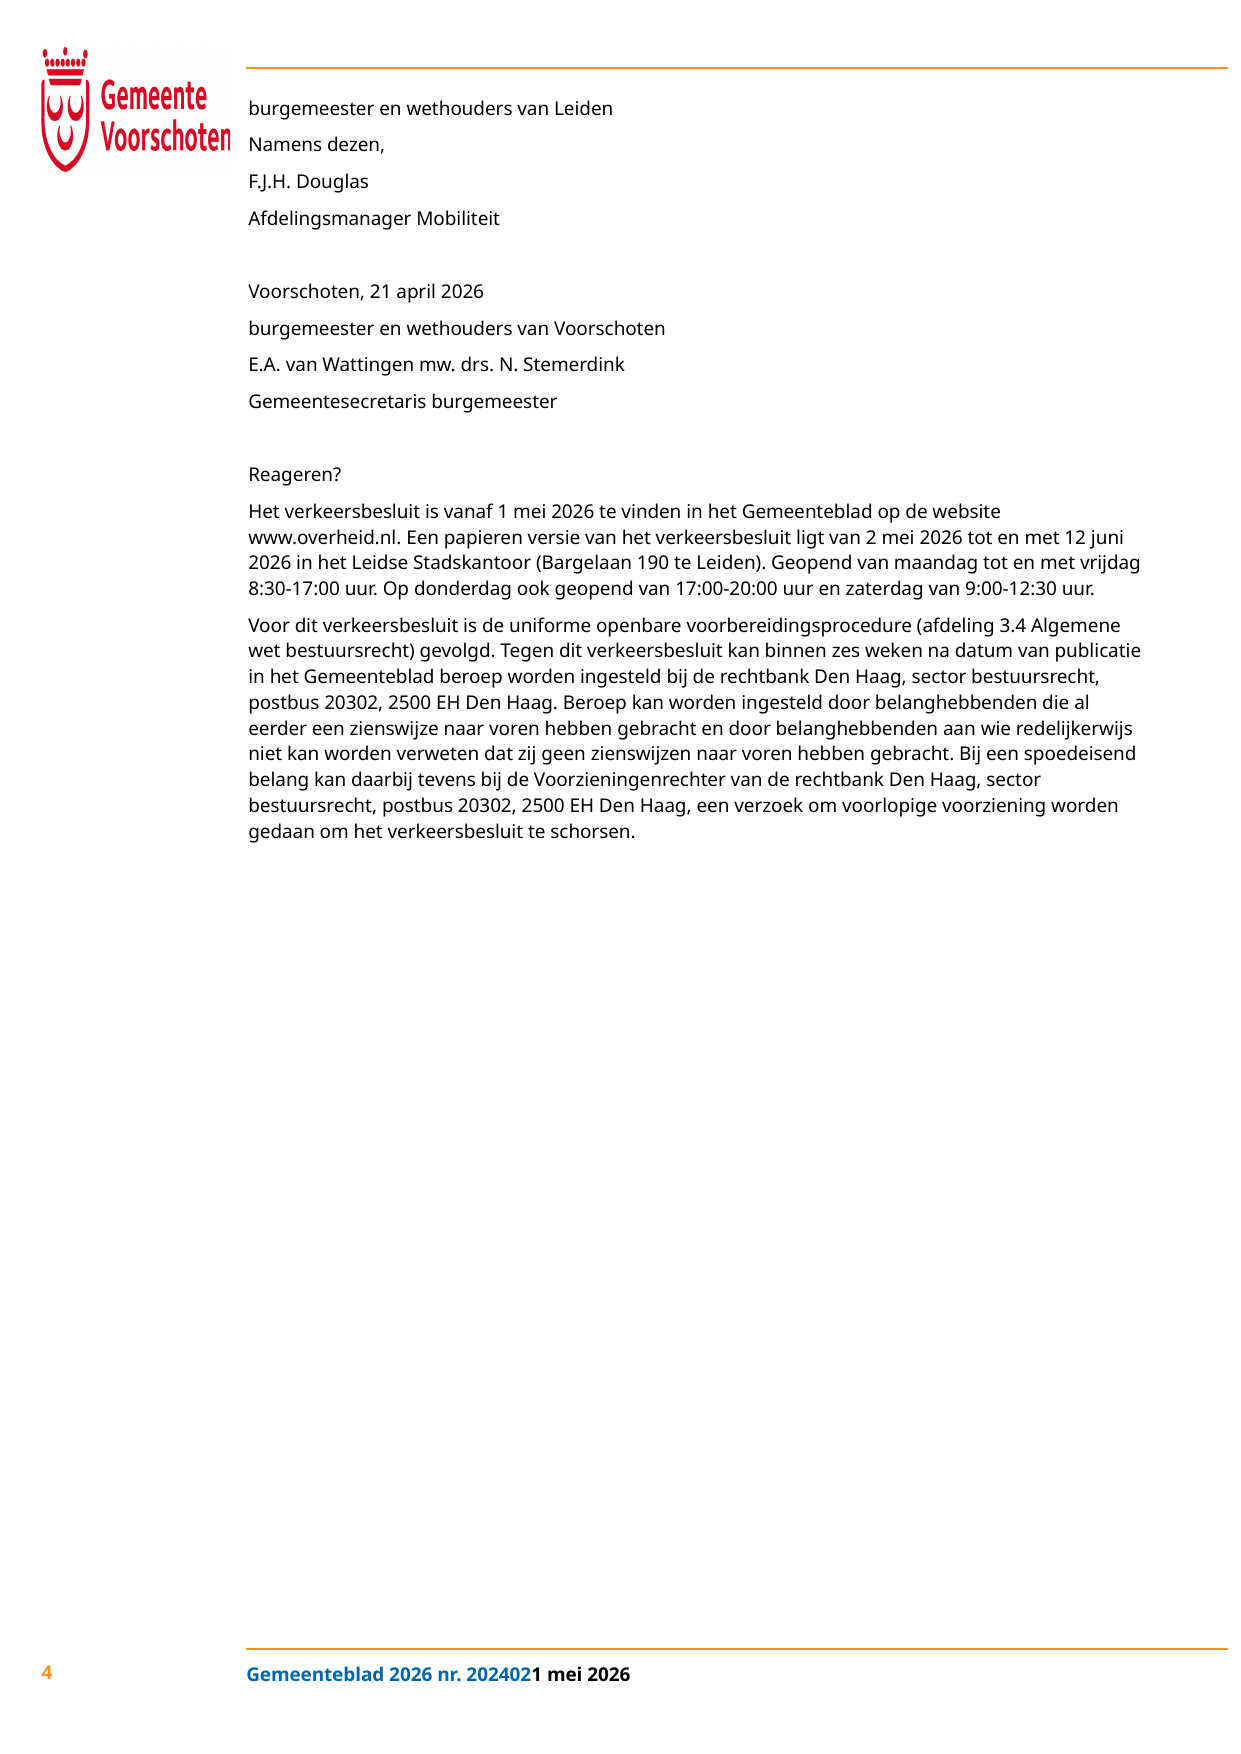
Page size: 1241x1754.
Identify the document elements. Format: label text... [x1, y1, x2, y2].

text burgemeester en wethouders van Leiden [248, 95, 1152, 121]
text F.J.H. Douglas [248, 168, 1152, 194]
text Voorschoten, 21 april 2026 [248, 278, 1152, 304]
picture [41, 47, 231, 172]
text Gemeentesecretaris burgemeester [248, 388, 1152, 414]
text Reageren? [248, 461, 1152, 487]
text Het verkeersbesluit is vanaf 1 mei 2026 te vinden in het Gemeenteblad op de website www.overheid.nl. Een papieren versie van het verkeersbesluit ligt van 2 mei 2026 tot en met 12 juni 2026 in het Leidse Stadskantoor (Bargelaan 190 te Leiden). Geopend van maandag tot en met vrijdag 8:30-17:00 uur. Op donderdag ook geopend van 17:00-20:00 uur en zaterdag van 9:00-12:30 uur. [248, 498, 1152, 601]
text Namens dezen, [248, 131, 1152, 157]
text Afdelingsmanager Mobiliteit [248, 205, 1152, 231]
text Voor dit verkeersbesluit is de uniforme openbare voorbereidingsprocedure (afdeling 3.4 Algemene wet bestuursrecht) gevolgd. Tegen dit verkeersbesluit kan binnen zes weken na datum van publicatie in het Gemeenteblad beroep worden ingesteld bij de rechtbank Den Haag, sector bestuursrecht, postbus 20302, 2500 EH Den Haag. Beroep kan worden ingesteld door belanghebbenden die al eerder een zienswijze naar voren hebben gebracht en door belanghebbenden aan wie redelijkerwijs niet kan worden verweten dat zij geen zienswijzen naar voren hebben gebracht. Bij een spoedeisend belang kan daarbij tevens bij de Voorzieningenrechter van de rechtbank Den Haag, sector bestuursrecht, postbus 20302, 2500 EH Den Haag, een verzoek om voorlopige voorziening worden gedaan om het verkeersbesluit te schorsen. [248, 612, 1152, 843]
text burgemeester en wethouders van Voorschoten [248, 315, 1152, 341]
text E.A. van Wattingen mw. drs. N. Stemerdink [248, 351, 1152, 377]
